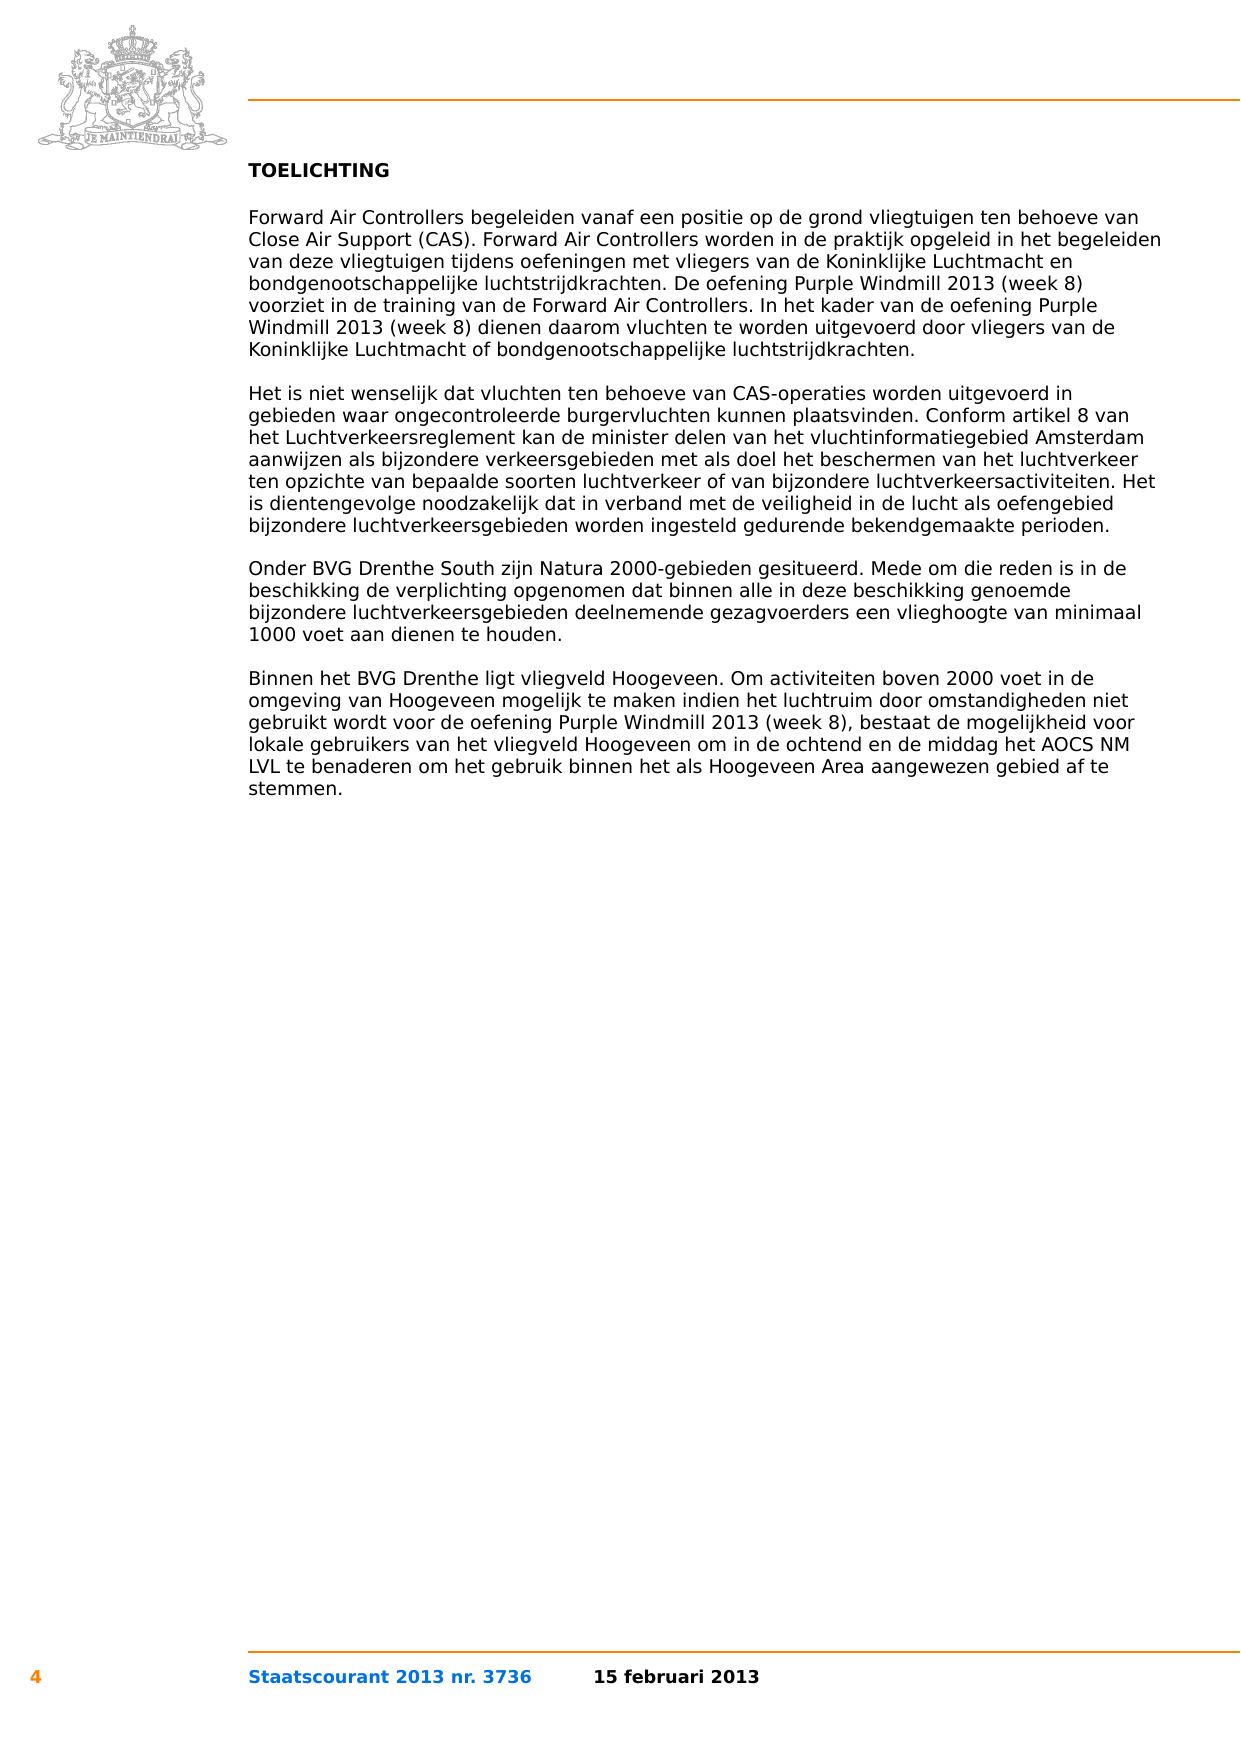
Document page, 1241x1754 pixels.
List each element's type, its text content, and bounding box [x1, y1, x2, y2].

text Binnen het BVG Drenthe ligt vliegveld Hoogeveen. Om activiteiten boven 2000 voet in de omgeving van Hoogeveen mogelijk te maken indien het luchtruim door omstandigheden niet gebruikt wordt voor de oefening Purple Windmill 2013 (week 8), bestaat de mogelijkheid voor lokale gebruikers van het vliegveld Hoogeveen om in de ochtend en de middag het AOCS NM LVL te benaderen om het gebruik binnen het als Hoogeveen Area aangewezen gebied af te stemmen. [248, 668, 1163, 800]
text Het is niet wenselijk dat vluchten ten behoeve van CAS-operaties worden uitgevoerd in gebieden waar ongecontroleerde burgervluchten kunnen plaatsvinden. Conform artikel 8 van het Luchtverkeersreglement kan de minister delen van het vluchtinformatiegebied Amsterdam aanwijzen als bijzondere verkeersgebieden met als doel het beschermen van het luchtverkeer ten opzichte van bepaalde soorten luchtverkeer of van bijzondere luchtverkeersactiviteiten. Het is dientengevolge noodzakelijk dat in verband met de veiligheid in de lucht als oefengebied bijzondere luchtverkeersgebieden worden ingesteld gedurende bekendgemaakte perioden. [248, 383, 1163, 536]
picture [38, 25, 227, 150]
text Forward Air Controllers begeleiden vanaf een positie op de grond vliegtuigen ten behoeve van Close Air Support (CAS). Forward Air Controllers worden in de praktijk opgeleid in het begeleiden van deze vliegtuigen tijdens oefeningen met vliegers van de Koninklijke Luchtmacht en bondgenootschappelijke luchtstrijdkrachten. De oefening Purple Windmill 2013 (week 8) voorziet in de training van de Forward Air Controllers. In het kader van de oefening Purple Windmill 2013 (week 8) dienen daarom vluchten te worden uitgevoerd door vliegers van de Koninklijke Luchtmacht of bondgenootschappelijke luchtstrijdkrachten. [248, 207, 1163, 361]
subtitle TOELICHTING [248, 160, 1163, 182]
text Onder BVG Drenthe South zijn Natura 2000-gebieden gesitueerd. Mede om die reden is in de beschikking de verplichting opgenomen dat binnen alle in deze beschikking genoemde bijzondere luchtverkeersgebieden deelnemende gezagvoerders een vlieghoogte van minimaal 1000 voet aan dienen te houden. [248, 558, 1163, 646]
